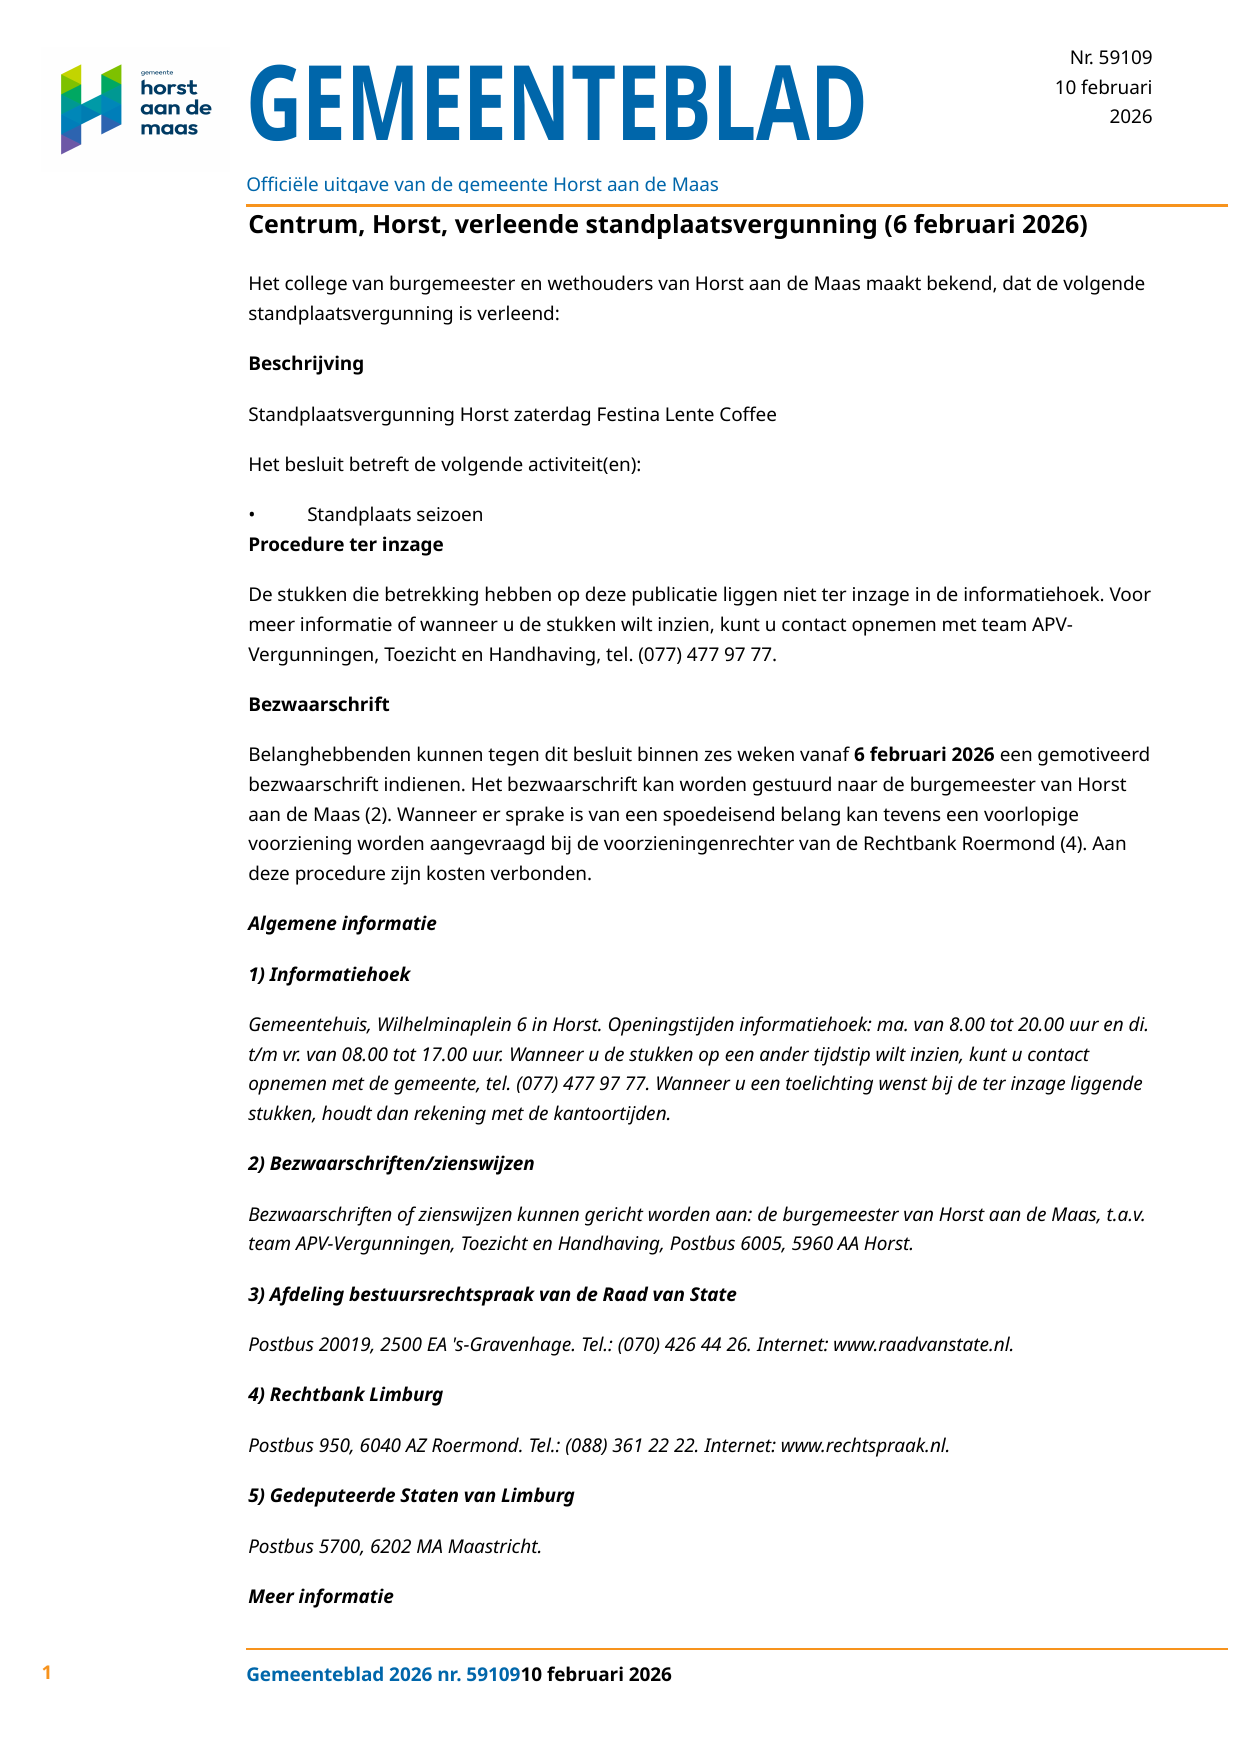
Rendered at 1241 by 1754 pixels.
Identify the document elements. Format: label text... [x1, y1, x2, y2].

list Standplaats seizoen [248, 502, 1152, 527]
text Meer informatie [248, 1583, 1152, 1609]
text 5) Gedeputeerde Staten van Limburg [248, 1482, 1152, 1508]
text Belanghebbenden kunnen tegen dit besluit binnen zes weken vanaf 6 februari 2026 een gemotiveerd bezwaarschrift indienen. Het bezwaarschrift kan worden gestuurd naar de burgemeester van Horst aan de Maas (2). Wanneer er sprake is van een spoedeisend belang kan tevens een voorlopige voorziening worden aangevraagd bij de voorzieningenrechter van de Rechtbank Roermond (4). Aan deze procedure zijn kosten verbonden. [248, 742, 1152, 886]
text Bezwaarschrift [248, 691, 1152, 717]
picture [41, 47, 231, 172]
text Centrum, Horst, verleende standplaatsvergunning (6 februari 2026) [248, 207, 1152, 241]
text Het college van burgemeester en wethouders van Horst aan de Maas maakt bekend, dat de volgende standplaatsvergunning is verleend: [248, 270, 1152, 326]
text Postbus 5700, 6202 MA Maastricht. [248, 1533, 1152, 1558]
text Algemene informatie [248, 910, 1152, 936]
text 3) Afdeling bestuursrechtspraak van de Raad van State [248, 1281, 1152, 1306]
text Het besluit betreft de volgende activiteit(en): [248, 451, 1152, 477]
text De stukken die betrekking hebben op deze publicatie liggen niet ter inzage in de informatiehoek. Voor meer informatie of wanneer u de stukken wilt inzien, kunt u contact opnemen met team APV-Vergunningen, Toezicht en Handhaving, tel. (077) 477 97 77. [248, 582, 1152, 666]
text 1) Informatiehoek [248, 961, 1152, 986]
text 4) Rechtbank Limburg [248, 1382, 1152, 1407]
text 2) Bezwaarschriften/zienswijzen [248, 1150, 1152, 1176]
text Bezwaarschriften of zienswijzen kunnen gericht worden aan: de burgemeester van Horst aan de Maas, t.a.v. team APV-Vergunningen, Toezicht en Handhaving, Postbus 6005, 5960 AA Horst. [248, 1201, 1152, 1256]
text Postbus 950, 6040 AZ Roermond. Tel.: (088) 361 22 22. Internet: www.rechtspraak.nl. [248, 1432, 1152, 1458]
text Procedure ter inzage [248, 531, 1152, 557]
text Gemeentehuis, Wilhelminaplein 6 in Horst. Openingstijden informatiehoek: ma. van 8.00 tot 20.00 uur en di. t/m vr. van 08.00 tot 17.00 uur. Wanneer u de stukken op een ander tijdstip wilt inzien, kunt u contact opnemen met de gemeente, tel. (077) 477 97 77. Wanneer u een toelichting wenst bij de ter inzage liggende stukken, houdt dan rekening met de kantoortijden. [248, 1011, 1152, 1126]
text Standplaatsvergunning Horst zaterdag Festina Lente Coffee [248, 401, 1152, 426]
text Postbus 20019, 2500 EA 's-Gravenhage. Tel.: (070) 426 44 26. Internet: www.raadvanstate.nl. [248, 1331, 1152, 1357]
text Beschrijving [248, 350, 1152, 376]
